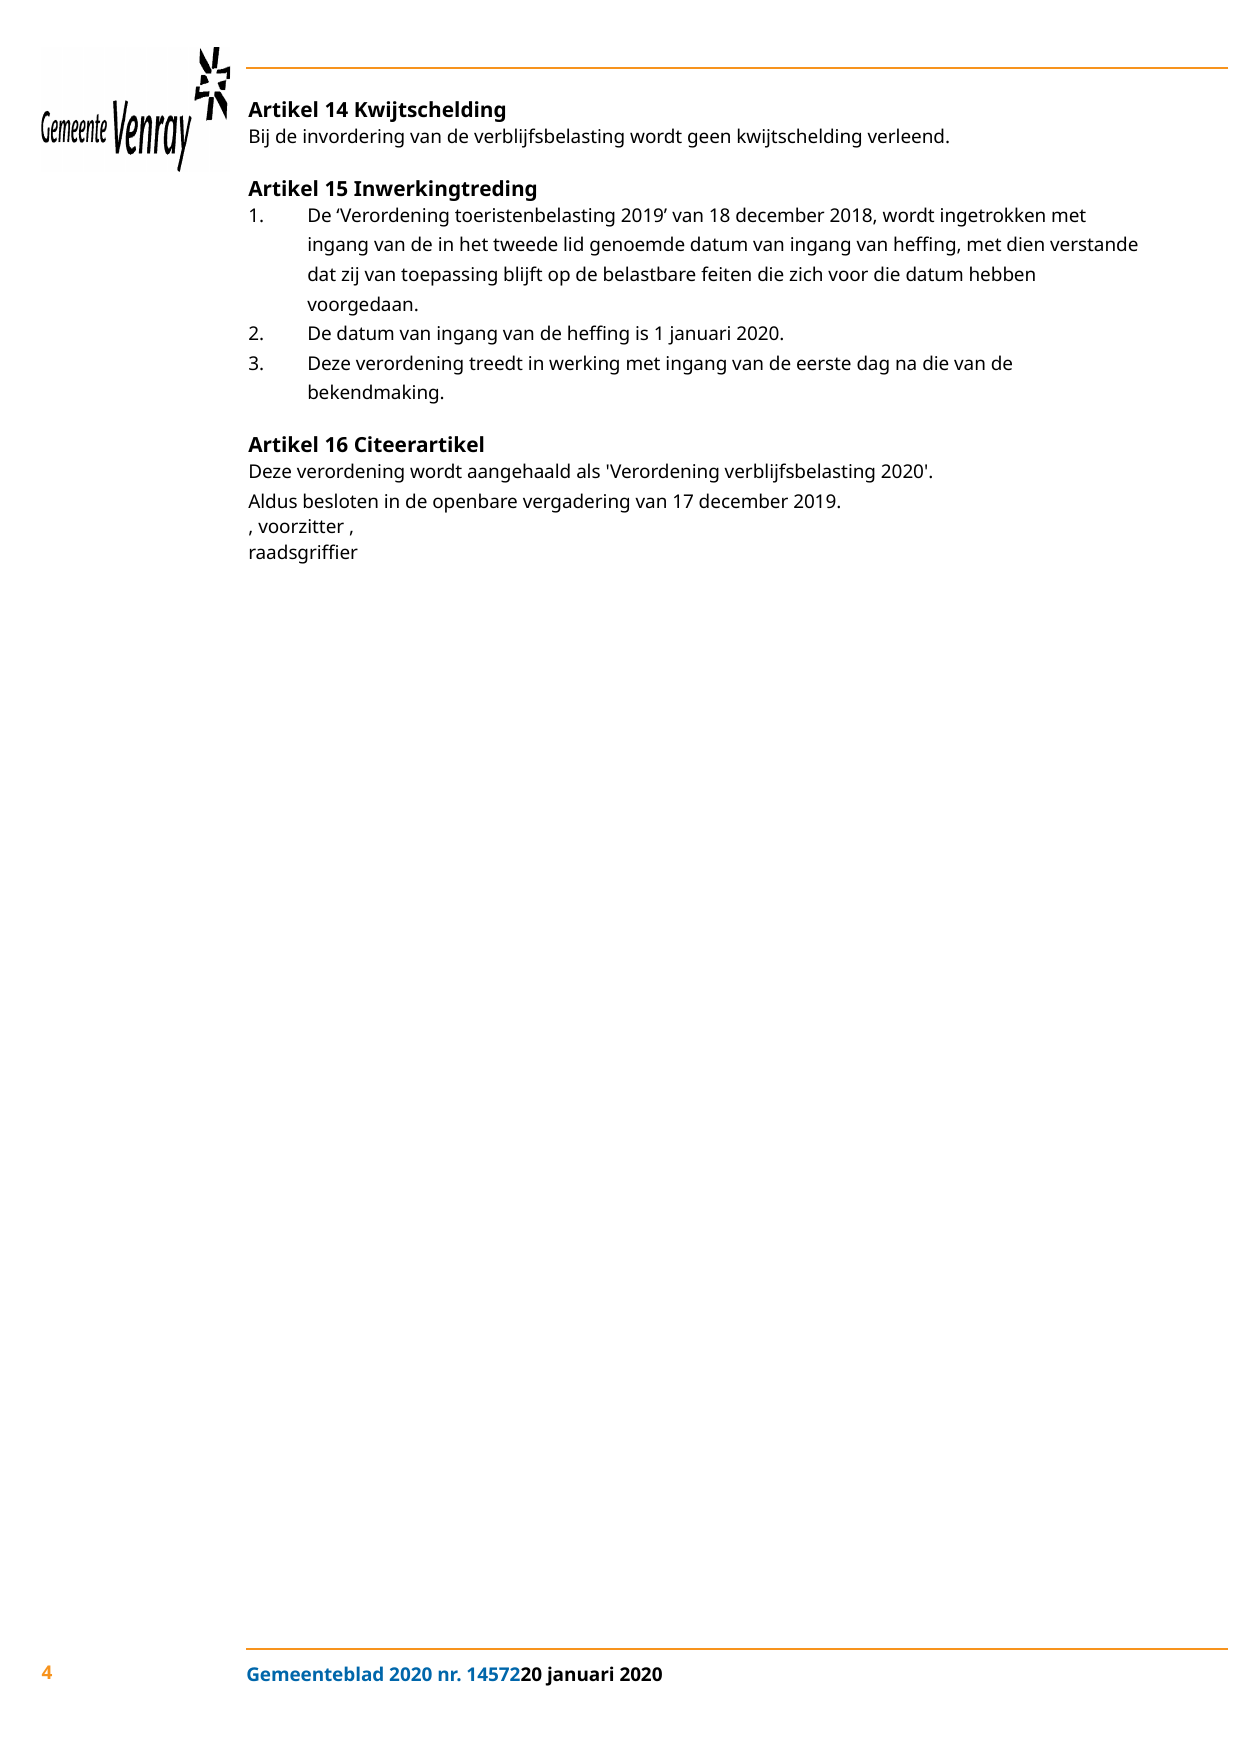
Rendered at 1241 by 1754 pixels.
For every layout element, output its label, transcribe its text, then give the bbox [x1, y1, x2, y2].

text Artikel 16 Citeerartikel [248, 430, 1152, 458]
text Artikel 15 Inwerkingtreding [248, 174, 1152, 202]
picture [41, 47, 231, 172]
list De datum van ingang van de heffing is 1 januari 2020. [248, 320, 1152, 346]
text Aldus besloten in de openbare vergadering van 17 december 2019. [248, 488, 1152, 514]
list Deze verordening treedt in werking met ingang van de eerste dag na die van de bekendmaking. [248, 350, 1152, 405]
list De ‘Verordening toeristenbelasting 2019’ van 18 december 2018, wordt ingetrokken met ingang van de in het tweede lid genoemde datum van ingang van heffing, met dien verstande dat zij van toepassing blijft op de belastbare feiten die zich voor die datum hebben voorgedaan. [248, 202, 1152, 317]
text Artikel 14 Kwijtschelding [248, 95, 1152, 123]
text Deze verordening wordt aangehaald als 'Verordening verblijfsbelasting 2020'. [248, 458, 1152, 484]
text , voorzitter , [248, 514, 1152, 539]
text Bij de invordering van de verblijfsbelasting wordt geen kwijtschelding verleend. [248, 123, 1152, 149]
text raadsgriffier [248, 539, 1152, 565]
